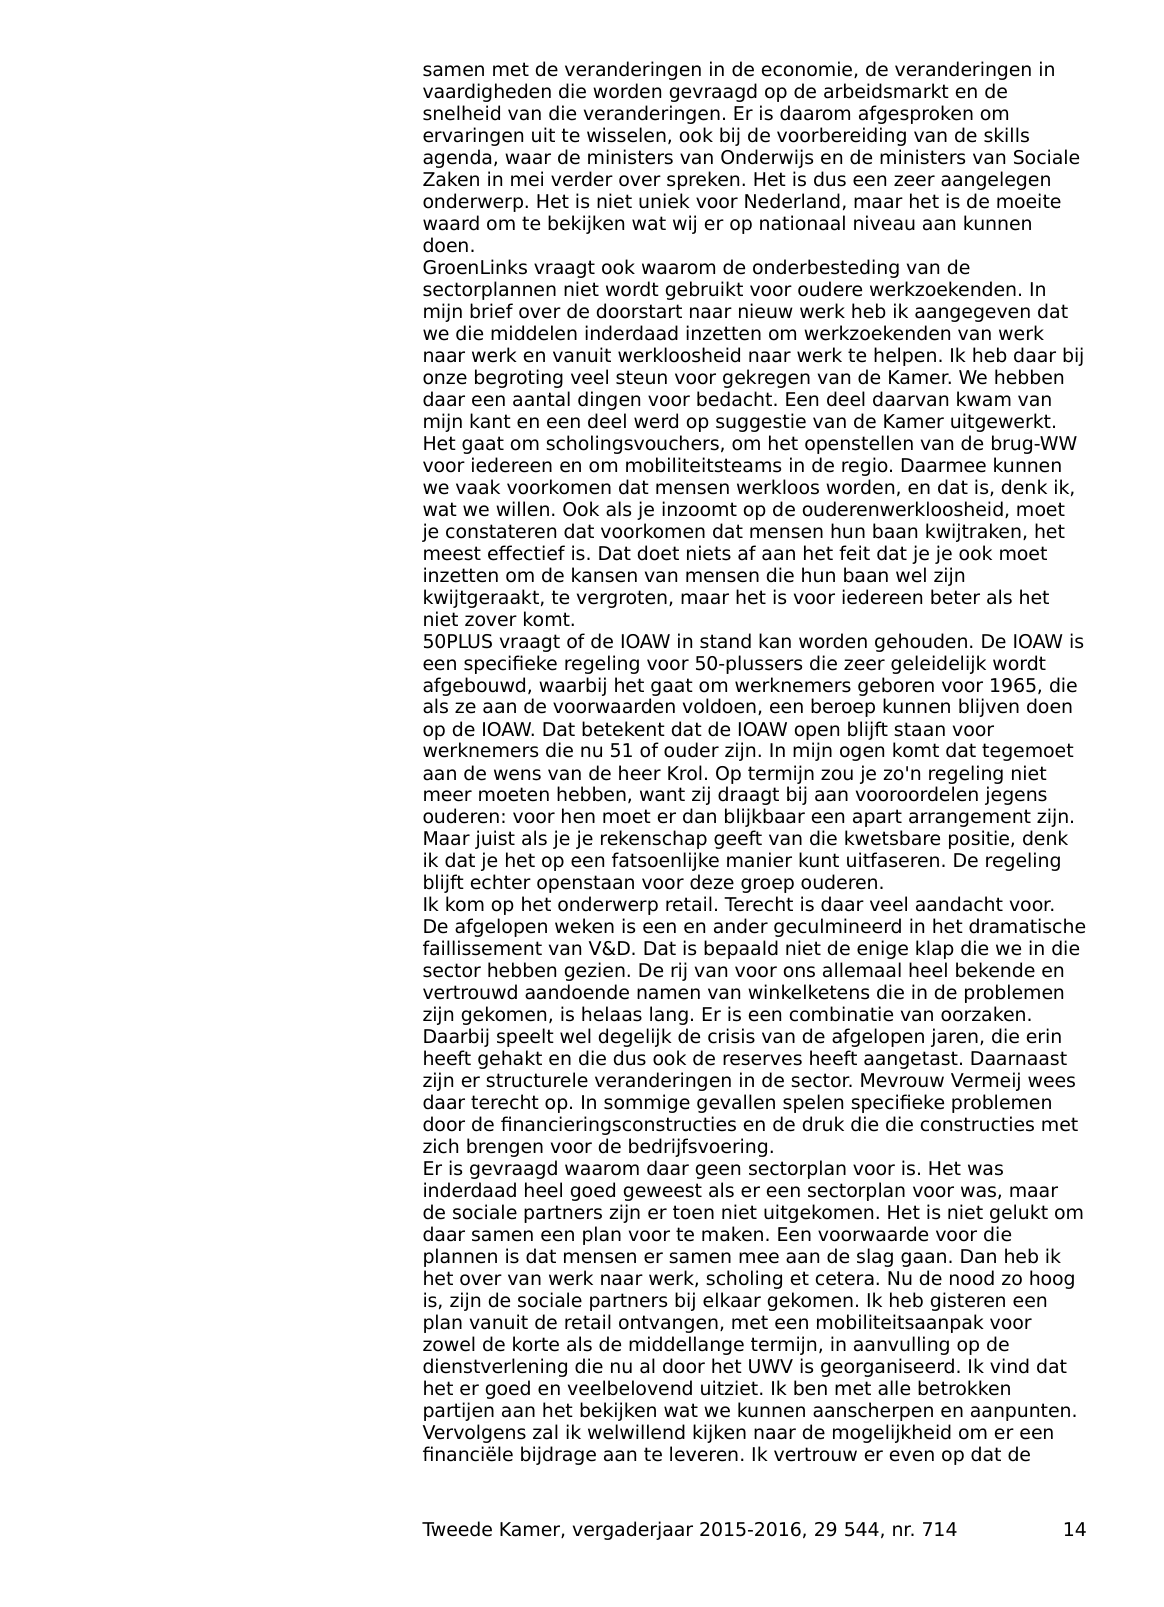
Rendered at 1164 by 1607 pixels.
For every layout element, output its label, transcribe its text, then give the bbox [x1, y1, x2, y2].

text 50PLUS vraagt of de IOAW in stand kan worden gehouden. De IOAW is een specifieke regeling voor 50-plussers die zeer geleidelijk wordt afgebouwd, waarbij het gaat om werknemers geboren voor 1965, die als ze aan de voorwaarden voldoen, een beroep kunnen blijven doen op de IOAW. Dat betekent dat de IOAW open blijft staan voor werknemers die nu 51 of ouder zijn. In mijn ogen komt dat tegemoet aan de wens van de heer Krol. Op termijn zou je zo'n regeling niet meer moeten hebben, want zij draagt bij aan vooroordelen jegens ouderen: voor hen moet er dan blijkbaar een apart arrangement zijn. Maar juist als je je rekenschap geeft van die kwetsbare positie, denk ik dat je het op een fatsoenlijke manier kunt uitfaseren. De regeling blijft echter openstaan voor deze groep ouderen. [422, 631, 1087, 894]
text Ik kom op het onderwerp retail. Terecht is daar veel aandacht voor. De afgelopen weken is een en ander geculmineerd in het dramatische faillissement van V&D. Dat is bepaald niet de enige klap die we in die sector hebben gezien. De rij van voor ons allemaal heel bekende en vertrouwd aandoende namen van winkelketens die in de problemen zijn gekomen, is helaas lang. Er is een combinatie van oorzaken. Daarbij speelt wel degelijk de crisis van de afgelopen jaren, die erin heeft gehakt en die dus ook de reserves heeft aangetast. Daarnaast zijn er structurele veranderingen in de sector. Mevrouw Vermeij wees daar terecht op. In sommige gevallen spelen specifieke problemen door de financieringsconstructies en de druk die die constructies met zich brengen voor de bedrijfsvoering. [422, 894, 1087, 1158]
text samen met de veranderingen in de economie, de veranderingen in vaardigheden die worden gevraagd op de arbeidsmarkt en de snelheid van die veranderingen. Er is daarom afgesproken om ervaringen uit te wisselen, ook bij de voorbereiding van de skills agenda, waar de ministers van Onderwijs en de ministers van Sociale Zaken in mei verder over spreken. Het is dus een zeer aangelegen onderwerp. Het is niet uniek voor Nederland, maar het is de moeite waard om te bekijken wat wij er op nationaal niveau aan kunnen doen. [422, 59, 1087, 257]
text Er is gevraagd waarom daar geen sectorplan voor is. Het was inderdaad heel goed geweest als er een sectorplan voor was, maar de sociale partners zijn er toen niet uitgekomen. Het is niet gelukt om daar samen een plan voor te maken. Een voorwaarde voor die plannen is dat mensen er samen mee aan de slag gaan. Dan heb ik het over van werk naar werk, scholing et cetera. Nu de nood zo hoog is, zijn de sociale partners bij elkaar gekomen. Ik heb gisteren een plan vanuit de retail ontvangen, met een mobiliteitsaanpak voor zowel de korte als de middellange termijn, in aanvulling op de dienstverlening die nu al door het UWV is georganiseerd. Ik vind dat het er goed en veelbelovend uitziet. Ik ben met alle betrokken partijen aan het bekijken wat we kunnen aanscherpen en aanpunten. Vervolgens zal ik welwillend kijken naar de mogelijkheid om er een financiële bijdrage aan te leveren. Ik vertrouw er even op dat de [422, 1158, 1087, 1466]
text GroenLinks vraagt ook waarom de onderbesteding van de sectorplannen niet wordt gebruikt voor oudere werkzoekenden. In mijn brief over de doorstart naar nieuw werk heb ik aangegeven dat we die middelen inderdaad inzetten om werkzoekenden van werk naar werk en vanuit werkloosheid naar werk te helpen. Ik heb daar bij onze begroting veel steun voor gekregen van de Kamer. We hebben daar een aantal dingen voor bedacht. Een deel daarvan kwam van mijn kant en een deel werd op suggestie van de Kamer uitgewerkt. Het gaat om scholingsvouchers, om het openstellen van de brug-WW voor iedereen en om mobiliteitsteams in de regio. Daarmee kunnen we vaak voorkomen dat mensen werkloos worden, en dat is, denk ik, wat we willen. Ook als je inzoomt op de ouderenwerkloosheid, moet je constateren dat voorkomen dat mensen hun baan kwijtraken, het meest effectief is. Dat doet niets af aan het feit dat je je ook moet inzetten om de kansen van mensen die hun baan wel zijn kwijtgeraakt, te vergroten, maar het is voor iedereen beter als het niet zover komt. [422, 257, 1087, 631]
